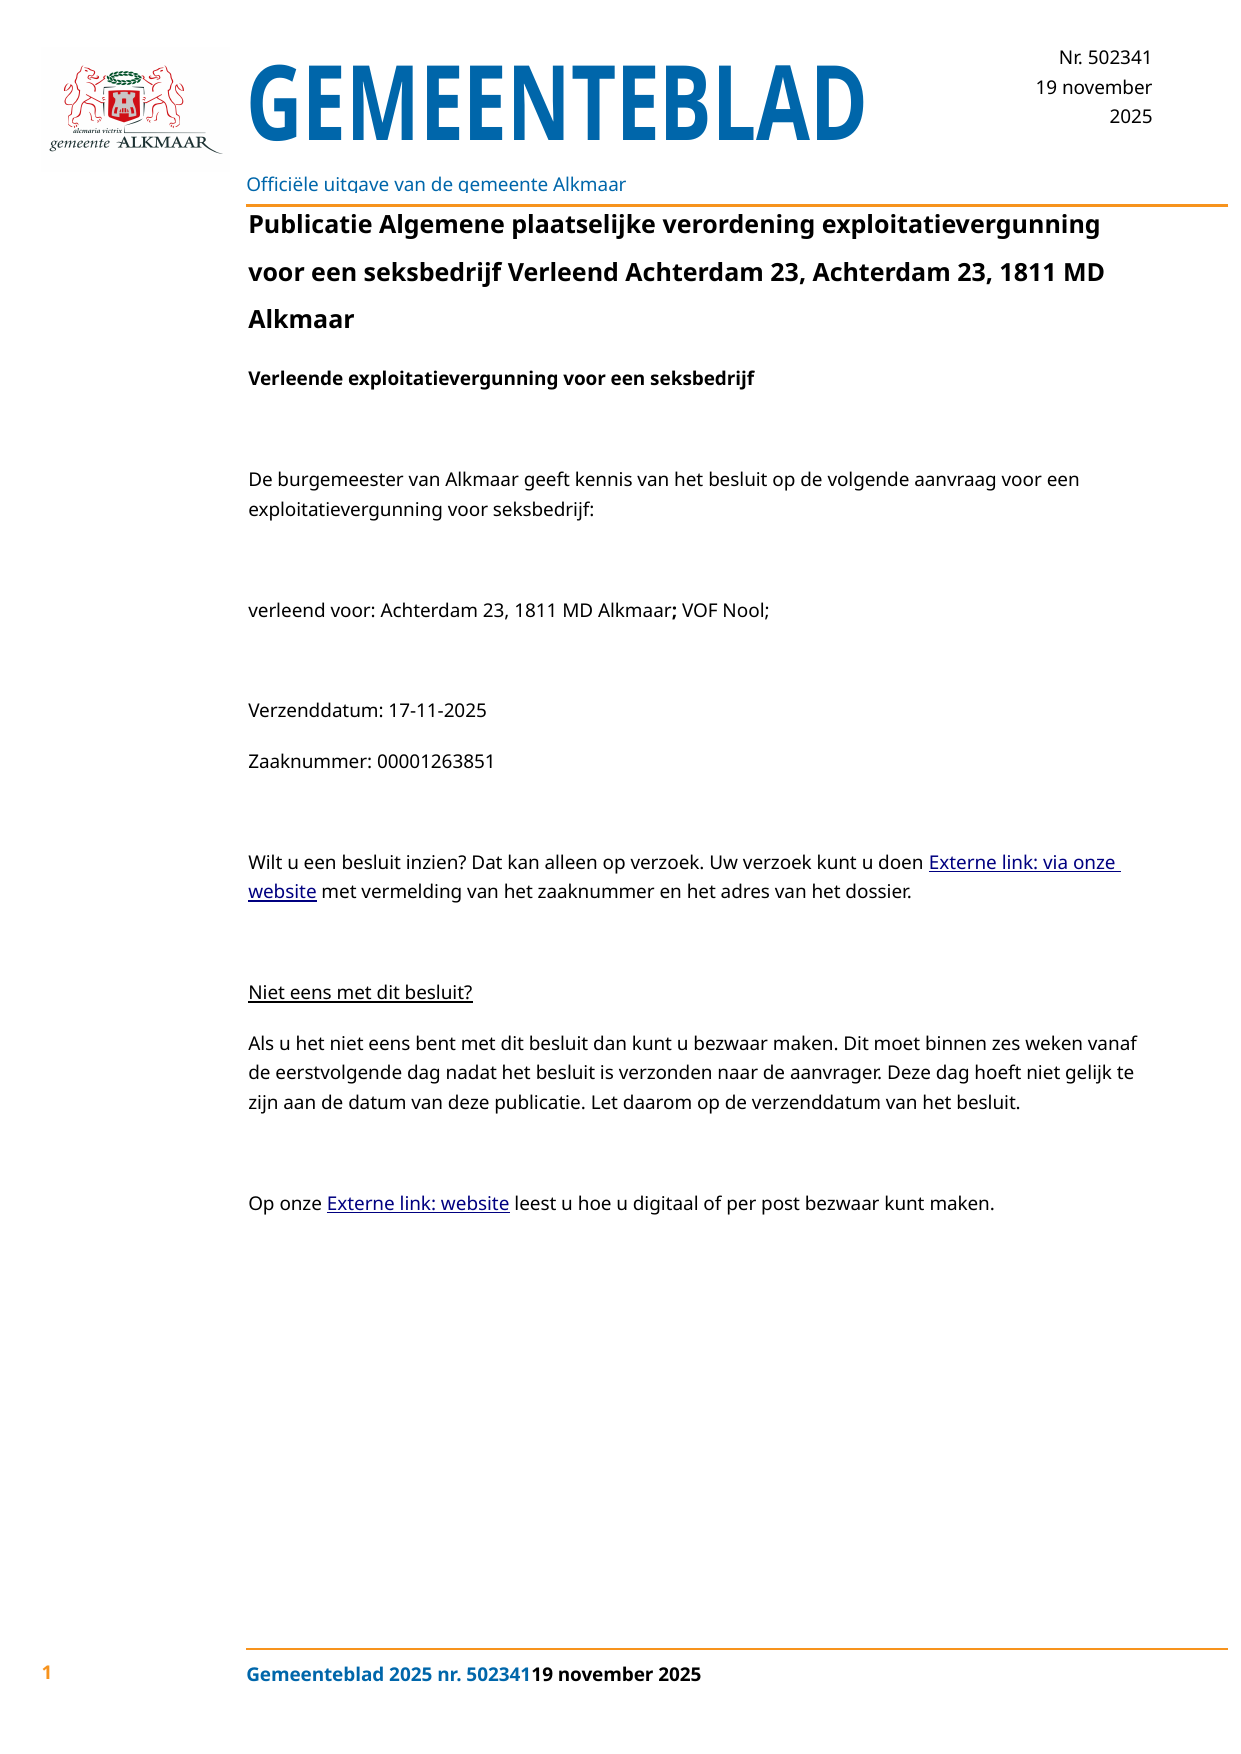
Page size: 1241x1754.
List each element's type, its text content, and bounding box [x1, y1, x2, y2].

text Niet eens met dit besluit? [248, 979, 1152, 1005]
text verleend voor: Achterdam 23, 1811 MD Alkmaar; VOF Nool; [248, 597, 1152, 622]
text Verleende exploitatievergunning voor een seksbedrijf [248, 366, 1152, 391]
text De burgemeester van Alkmaar geeft kennis van het besluit op de volgende aanvraag voor een exploitatievergunning voor seksbedrijf: [248, 466, 1152, 522]
text Als u het niet eens bent met dit besluit dan kunt u bezwaar maken. Dit moet binnen zes weken vanaf de eerstvolgende dag nadat het besluit is verzonden naar de aanvrager. Deze dag hoeft niet gelijk te zijn aan de datum van deze publicatie. Let daarom op de verzenddatum van het besluit. [248, 1030, 1152, 1114]
text Verzenddatum: 17-11-2025 [248, 698, 1152, 723]
text Wilt u een besluit inzien? Dat kan alleen op verzoek. Uw verzoek kunt u doen Externe link: via onze website met vermelding van het zaaknummer en het adres van het dossier. [248, 849, 1152, 904]
text Publicatie Algemene plaatselijke verordening exploitatievergunning voor een seksbedrijf Verleend Achterdam 23, Achterdam 23, 1811 MD Alkmaar [248, 207, 1152, 336]
text Op onze Externe link: website leest u hoe u digitaal of per post bezwaar kunt maken. [248, 1190, 1152, 1215]
picture [41, 47, 231, 172]
text Zaaknummer: 00001263851 [248, 748, 1152, 774]
